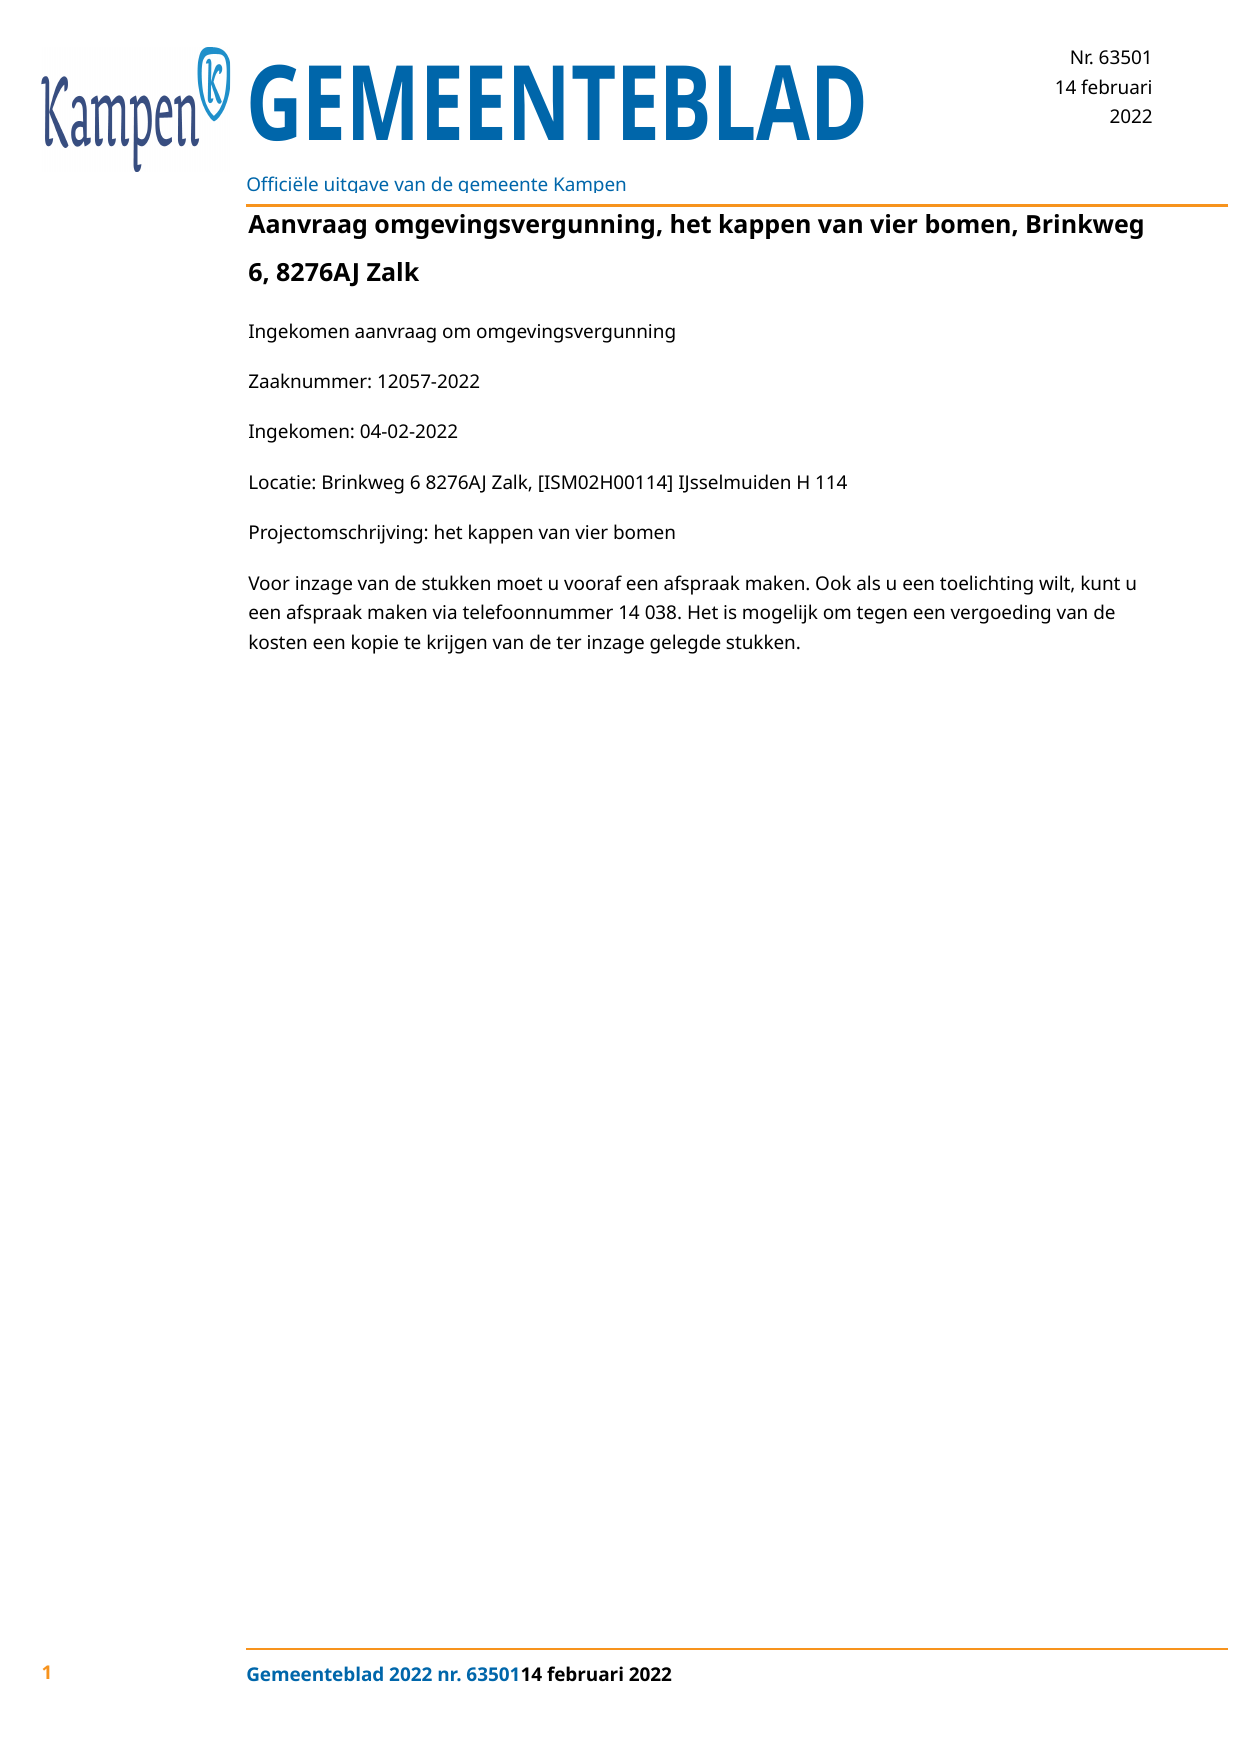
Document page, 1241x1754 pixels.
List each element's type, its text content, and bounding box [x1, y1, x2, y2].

text Voor inzage van de stukken moet u vooraf een afspraak maken. Ook als u een toelichting wilt, kunt u een afspraak maken via telefoonnummer 14 038. Het is mogelijk om tegen een vergoeding van de kosten een kopie te krijgen van de ter inzage gelegde stukken. [248, 570, 1152, 655]
text Zaaknummer: 12057-2022 [248, 368, 1152, 394]
text Locatie: Brinkweg 6 8276AJ Zalk, [ISM02H00114] IJsselmuiden H 114 [248, 469, 1152, 495]
picture [41, 47, 231, 172]
text Projectomschrijving: het kappen van vier bomen [248, 519, 1152, 545]
text Aanvraag omgevingsvergunning, het kappen van vier bomen, Brinkweg 6, 8276AJ Zalk [248, 207, 1152, 288]
text Ingekomen aanvraag om omgevingsvergunning [248, 318, 1152, 344]
text Ingekomen: 04-02-2022 [248, 419, 1152, 444]
